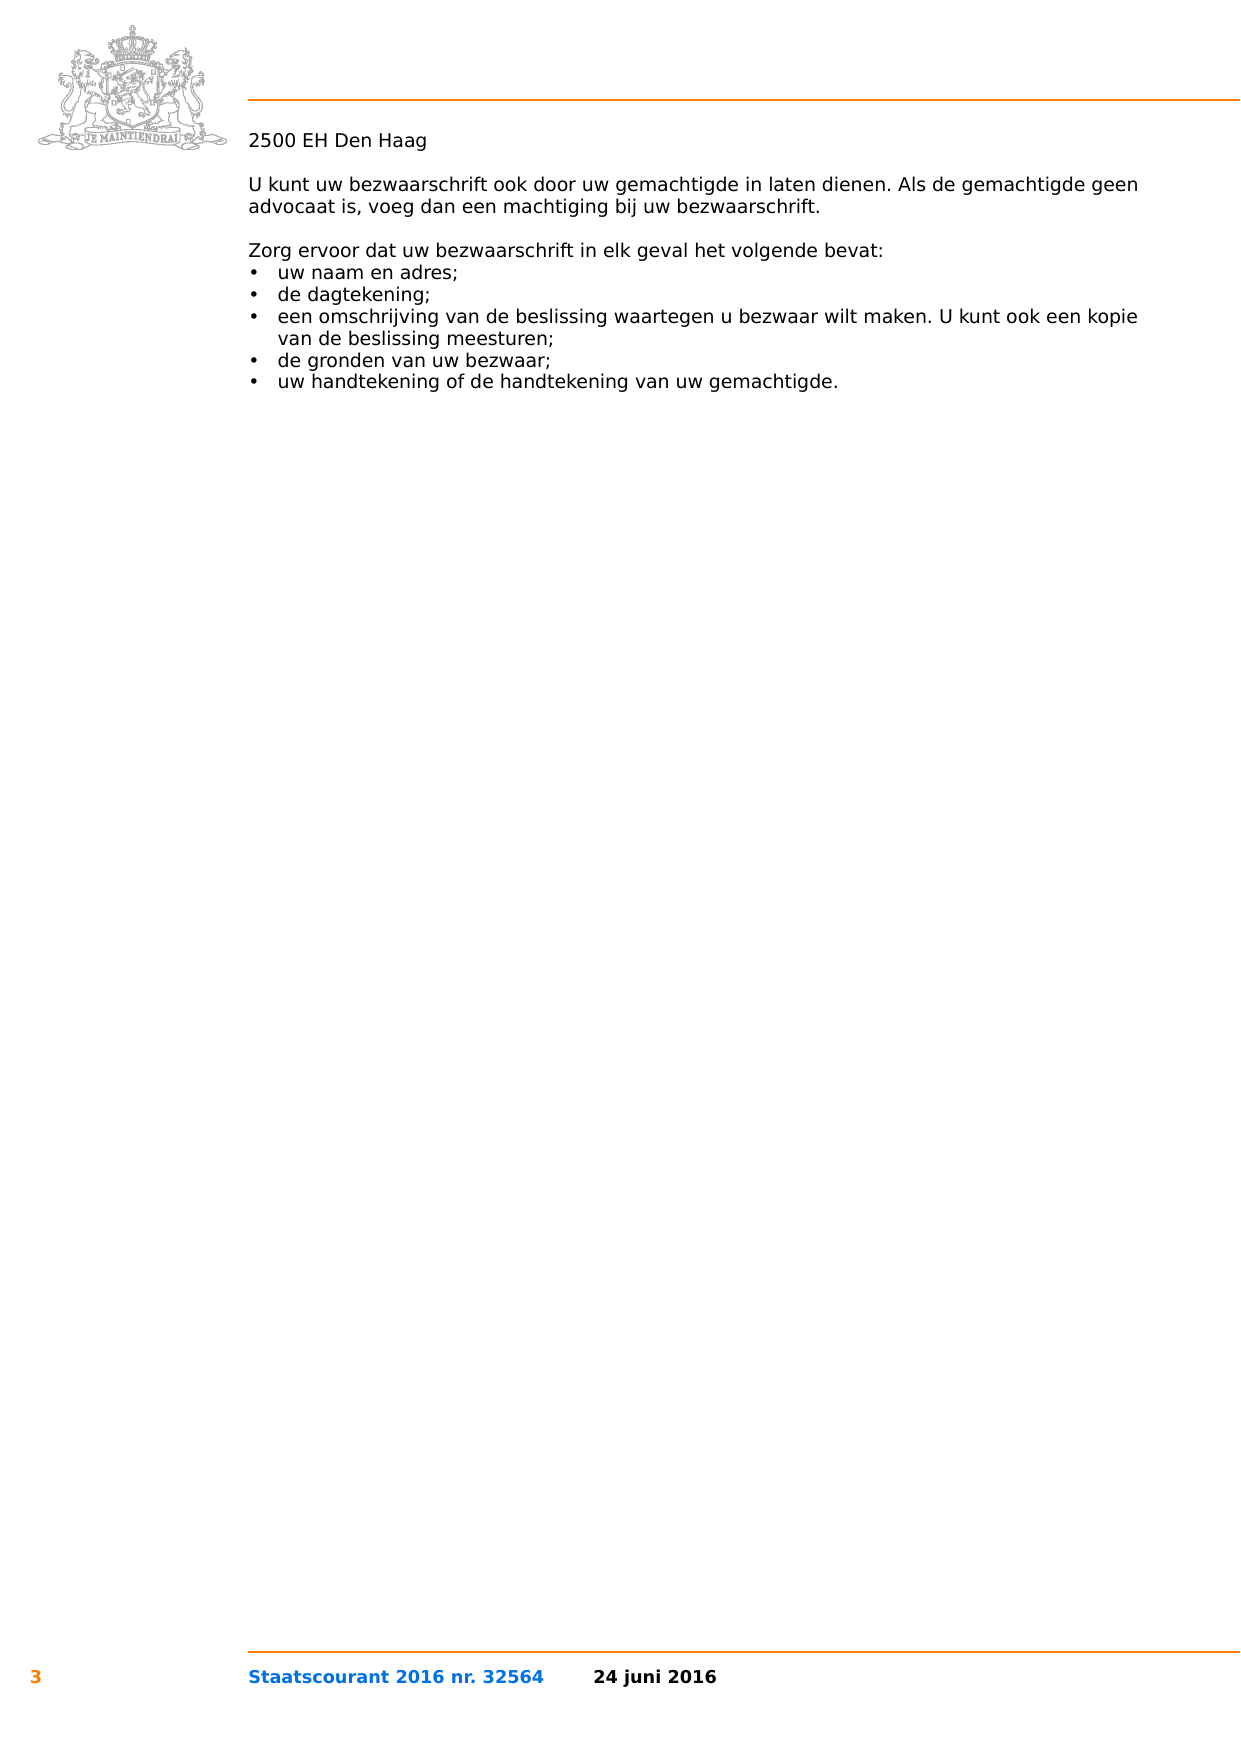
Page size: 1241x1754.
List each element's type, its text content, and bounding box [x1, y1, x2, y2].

text 2500 EH Den Haag [248, 130, 1163, 152]
text • de gronden van uw bezwaar; [248, 349, 1163, 371]
text • de dagtekening; [248, 283, 1163, 306]
text U kunt uw bezwaarschrift ook door uw gemachtigde in laten dienen. Als de gemachtigde geen advocaat is, voeg dan een machtiging bij uw bezwaarschrift. [248, 174, 1163, 218]
text • uw handtekening of de handtekening van uw gemachtigde. [248, 371, 1163, 393]
text • uw naam en adres; [248, 262, 1163, 283]
picture [38, 25, 227, 150]
text • een omschrijving van de beslissing waartegen u bezwaar wilt maken. U kunt ook een kopie van de beslissing meesturen; [248, 306, 1163, 349]
text Zorg ervoor dat uw bezwaarschrift in elk geval het volgende bevat: [248, 239, 1163, 262]
